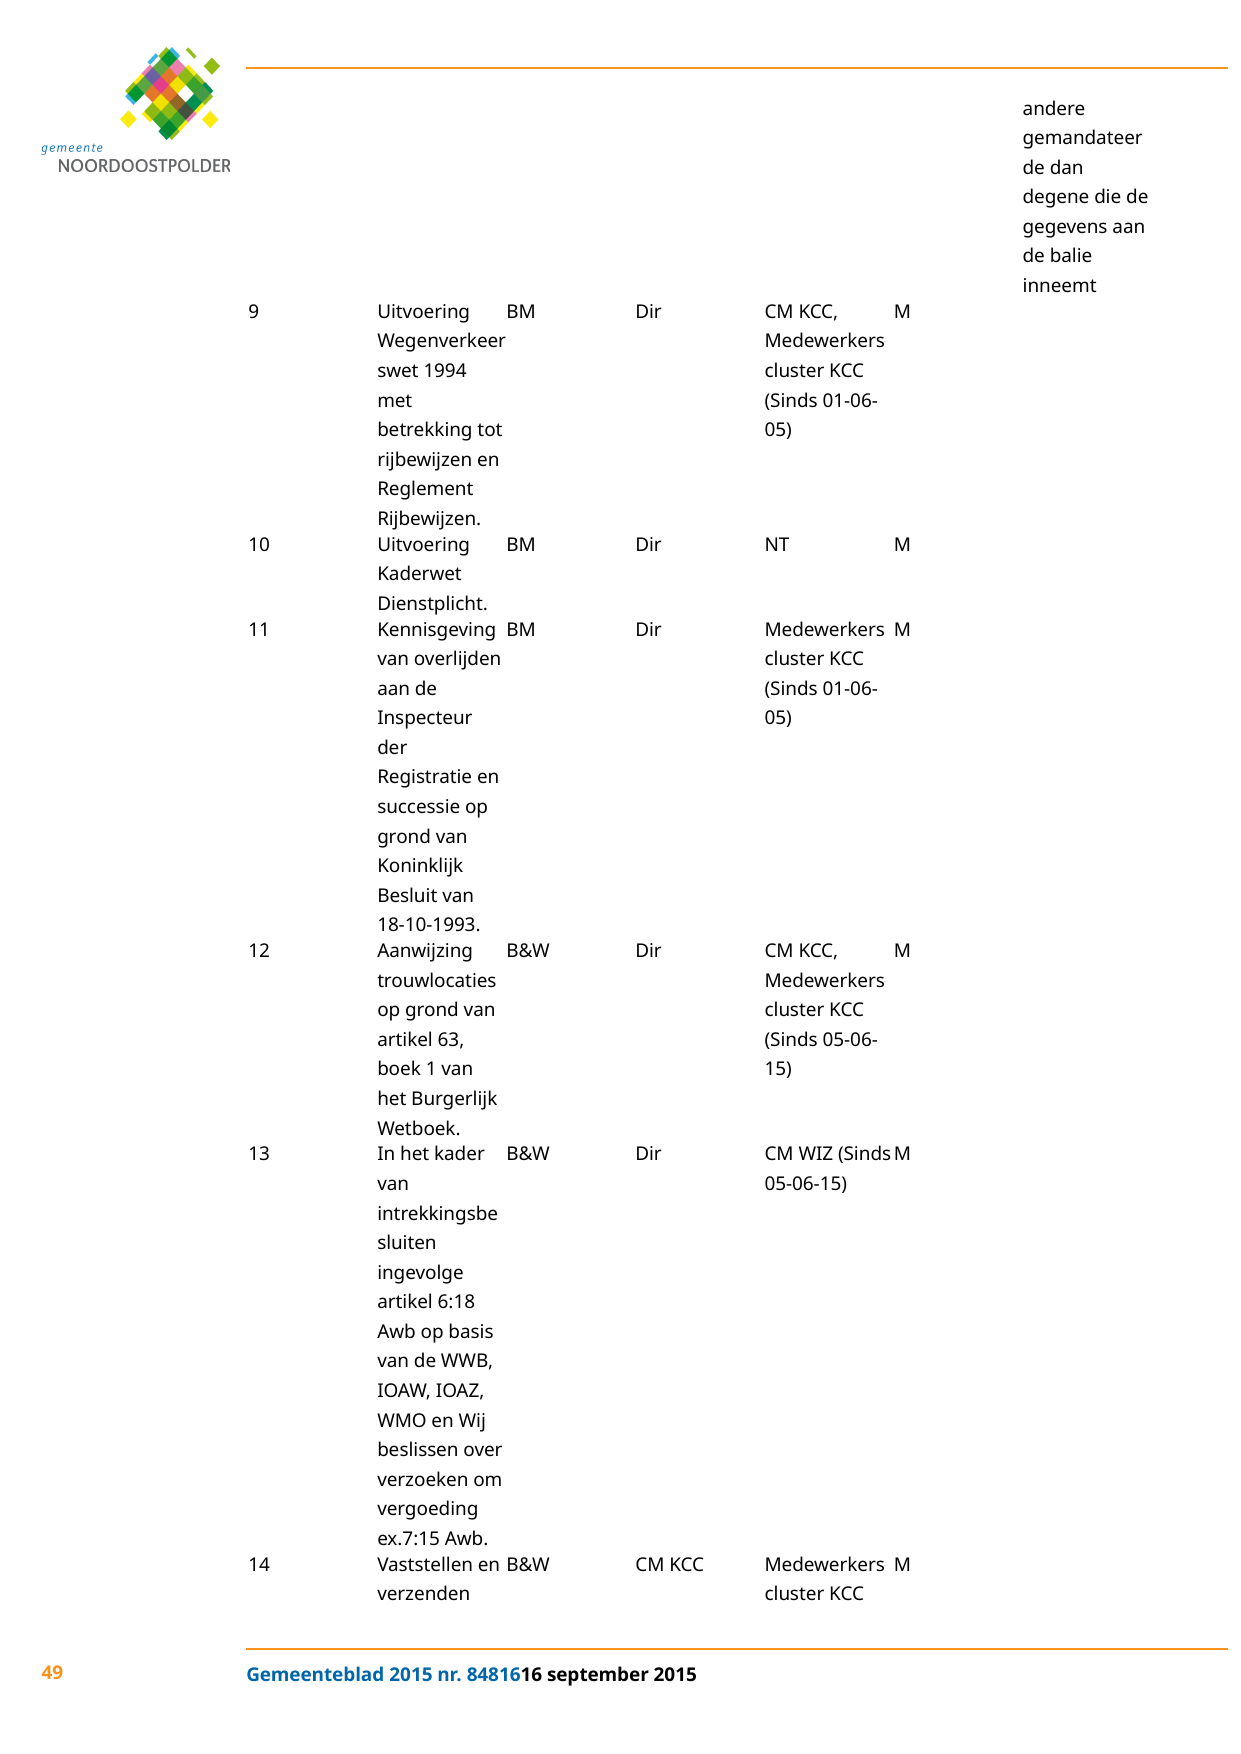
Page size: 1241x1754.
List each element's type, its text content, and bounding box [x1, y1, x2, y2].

table_cell BM [506, 531, 635, 616]
table_cell CM KCC, Medewerkers cluster KCC (Sinds 05-06-15) [764, 937, 893, 1141]
table_cell M [894, 531, 1022, 616]
table_cell [506, 95, 635, 298]
table_cell 14 [248, 1551, 377, 1606]
table_cell [764, 95, 893, 298]
table_cell BM [506, 298, 635, 531]
table_cell [1023, 1141, 1152, 1551]
table_cell NT [764, 531, 893, 616]
table_cell andere gemandateerde dan degene die de gegevens aan de balie inneemt [1023, 95, 1152, 298]
table_cell Kennisgeving van overlijden aan de Inspecteur der Registratie en successie op grond van Koninklijk Besluit van 18-10-1993. [377, 616, 506, 937]
table_cell M [894, 616, 1022, 937]
table_cell 11 [248, 616, 377, 937]
table_cell 13 [248, 1141, 377, 1551]
table_cell B&W [506, 937, 635, 1141]
table_cell Dir [635, 298, 764, 531]
table_cell [1023, 531, 1152, 616]
table_cell M [894, 937, 1022, 1141]
table_cell Dir [635, 531, 764, 616]
table_cell M [894, 298, 1022, 531]
table_cell Uitvoering Wegenverkeerswet 1994 met betrekking tot rijbewijzen en Reglement Rijbewijzen. [377, 298, 506, 531]
table_cell 10 [248, 531, 377, 616]
table_cell 9 [248, 298, 377, 531]
table_cell CM KCC [635, 1551, 764, 1606]
table_cell [894, 95, 1022, 298]
table_cell [248, 95, 377, 298]
table_cell [377, 95, 506, 298]
table_cell [1023, 616, 1152, 937]
table_cell B&W [506, 1141, 635, 1551]
table_cell Dir [635, 937, 764, 1141]
table_cell Medewerkers cluster KCC (Sinds 01-06-05) [764, 616, 893, 937]
table_cell 12 [248, 937, 377, 1141]
table_cell CM KCC, Medewerkers cluster KCC (Sinds 01-06-05) [764, 298, 893, 531]
table_cell Dir [635, 1141, 764, 1551]
picture [41, 47, 231, 172]
table_cell [635, 95, 764, 298]
table_cell B&W [506, 1551, 635, 1606]
table_cell Medewerkers cluster KCC [764, 1551, 893, 1606]
table_cell In het kader van intrekkingsbesluiten ingevolge artikel 6:18 Awb op basis van de WWB, IOAW, IOAZ, WMO en Wij beslissen over verzoeken om vergoeding ex.7:15 Awb. [377, 1141, 506, 1551]
table_cell Dir [635, 616, 764, 937]
table_cell M [894, 1551, 1022, 1606]
table_cell Uitvoering Kaderwet Dienstplicht. [377, 531, 506, 616]
table_cell BM [506, 616, 635, 937]
table_cell CM WIZ (Sinds 05-06-15) [764, 1141, 893, 1551]
table_cell Aanwijzing trouwlocaties op grond van artikel 63, boek 1 van het Burgerlijk Wetboek. [377, 937, 506, 1141]
table_cell [1023, 937, 1152, 1141]
table_cell [1023, 1551, 1152, 1606]
table_cell M [894, 1141, 1022, 1551]
table_cell Vaststellen en verzenden [377, 1551, 506, 1606]
table_cell [1023, 298, 1152, 531]
